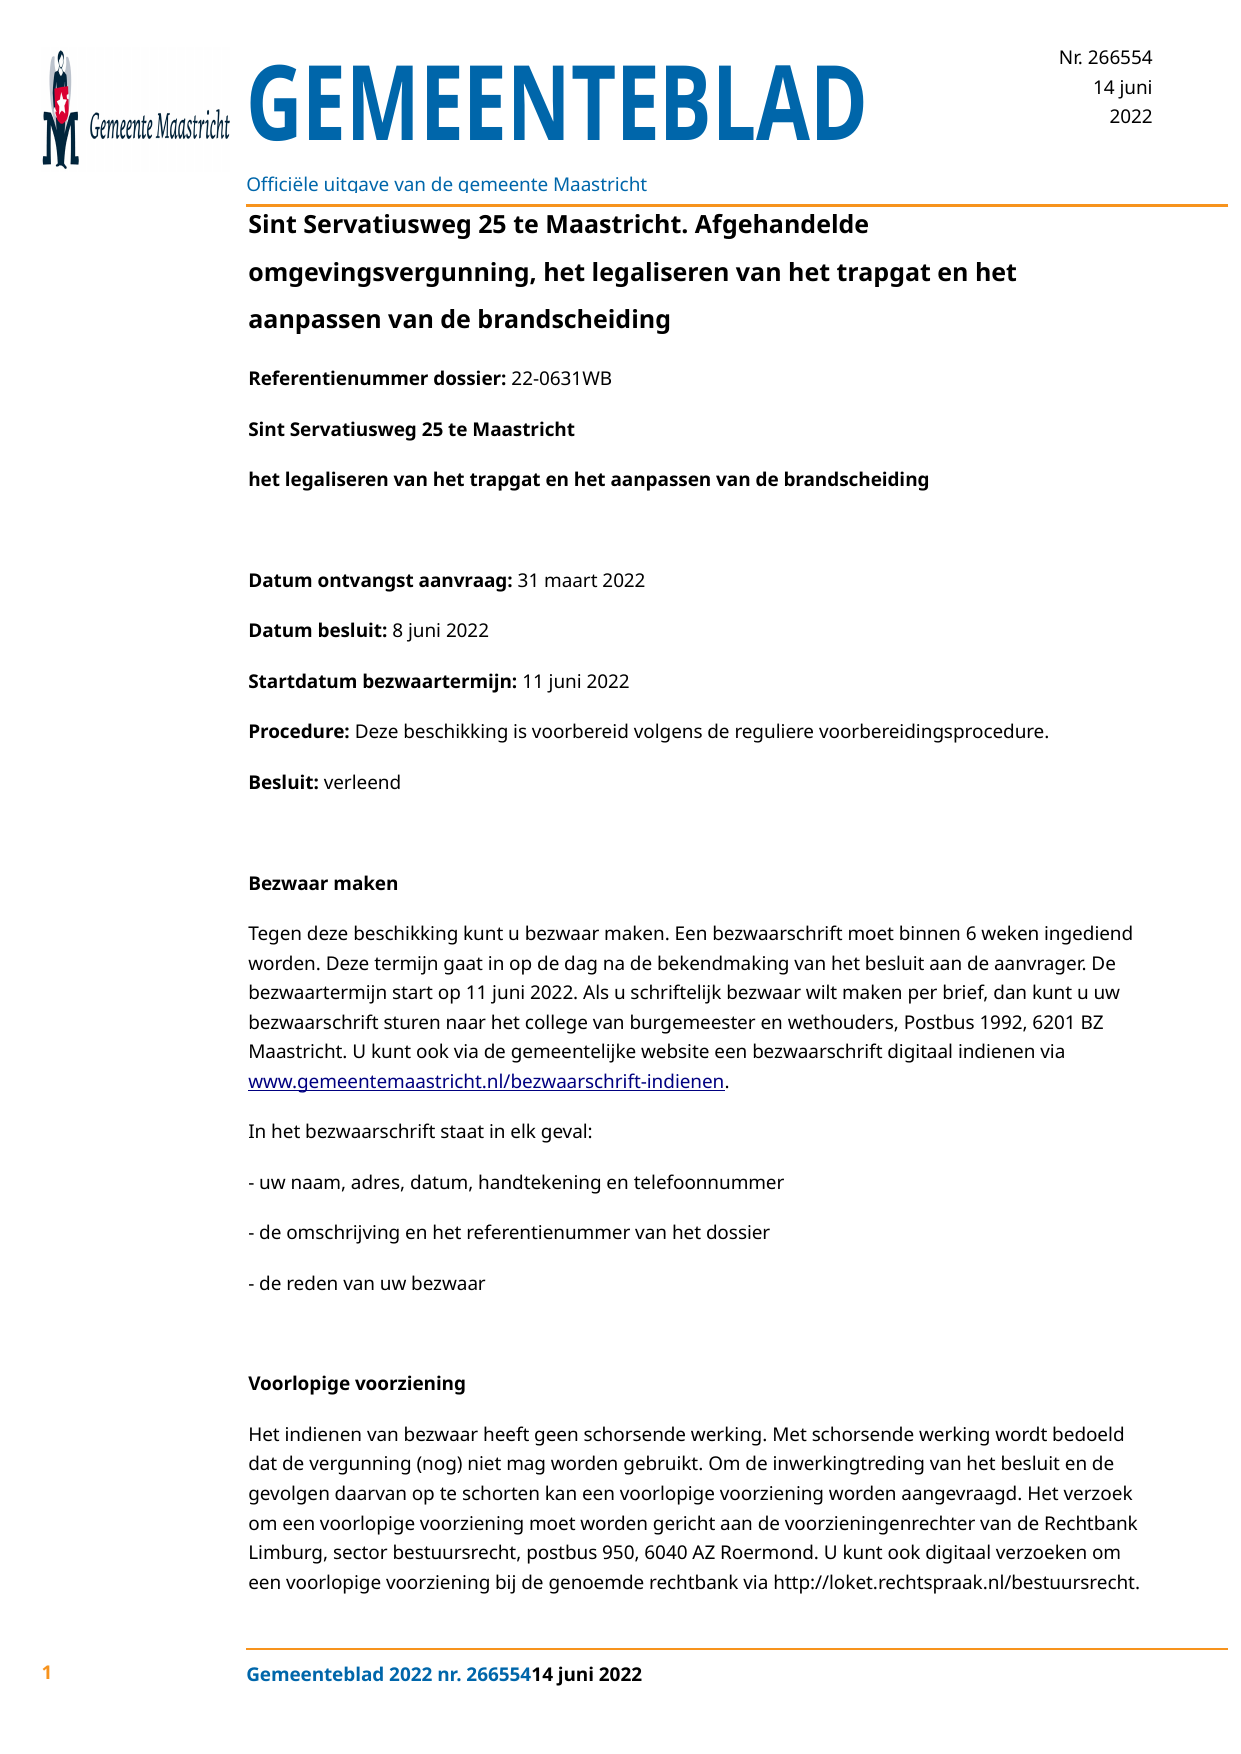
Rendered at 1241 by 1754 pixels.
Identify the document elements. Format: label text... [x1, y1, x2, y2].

text Voorlopige voorziening [248, 1371, 1152, 1396]
text - uw naam, adres, datum, handtekening en telefoonnummer [248, 1169, 1152, 1194]
text Referentienummer dossier: 22-0631WB [248, 366, 1152, 391]
text Het indienen van bezwaar heeft geen schorsende werking. Met schorsende werking wordt bedoeld dat de vergunning (nog) niet mag worden gebruikt. Om de inwerkingtreding van het besluit en de gevolgen daarvan op te schorten kan een voorlopige voorziening worden aangevraagd. Het verzoek om een voorlopige voorziening moet worden gericht aan de voorzieningenrechter van de Rechtbank Limburg, sector bestuursrecht, postbus 950, 6040 AZ Roermond. U kunt ook digitaal verzoeken om een voorlopige voorziening bij de genoemde rechtbank via http://loket.rechtspraak.nl/bestuursrecht. [248, 1421, 1152, 1594]
text - de omschrijving en het referentienummer van het dossier [248, 1219, 1152, 1245]
text Datum ontvangst aanvraag: 31 maart 2022 [248, 567, 1152, 593]
text Sint Servatiusweg 25 te Maastricht. Afgehandelde omgevingsvergunning, het legaliseren van het trapgat en het aanpassen van de brandscheiding [248, 207, 1152, 336]
text Bezwaar maken [248, 870, 1152, 895]
text Procedure: Deze beschikking is voorbereid volgens de reguliere voorbereidingsprocedure. [248, 718, 1152, 744]
text Startdatum bezwaartermijn: 11 juni 2022 [248, 668, 1152, 694]
text In het bezwaarschrift staat in elk geval: [248, 1118, 1152, 1144]
text Tegen deze beschikking kunt u bezwaar maken. Een bezwaarschrift moet binnen 6 weken ingediend worden. Deze termijn gaat in op de dag na de bekendmaking van het besluit aan de aanvrager. De bezwaartermijn start op 11 juni 2022. Als u schriftelijk bezwaar wilt maken per brief, dan kunt u uw bezwaarschrift sturen naar het college van burgemeester en wethouders, Postbus 1992, 6201 BZ Maastricht. U kunt ook via de gemeentelijke website een bezwaarschrift digitaal indienen via www.gemeentemaastricht.nl/bezwaarschrift-indienen. [248, 920, 1152, 1094]
text - de reden van uw bezwaar [248, 1270, 1152, 1295]
text Sint Servatiusweg 25 te Maastricht [248, 416, 1152, 442]
text Datum besluit: 8 juni 2022 [248, 618, 1152, 643]
text het legaliseren van het trapgat en het aanpassen van de brandscheiding [248, 466, 1152, 492]
picture [41, 47, 231, 172]
text Besluit: verleend [248, 769, 1152, 794]
